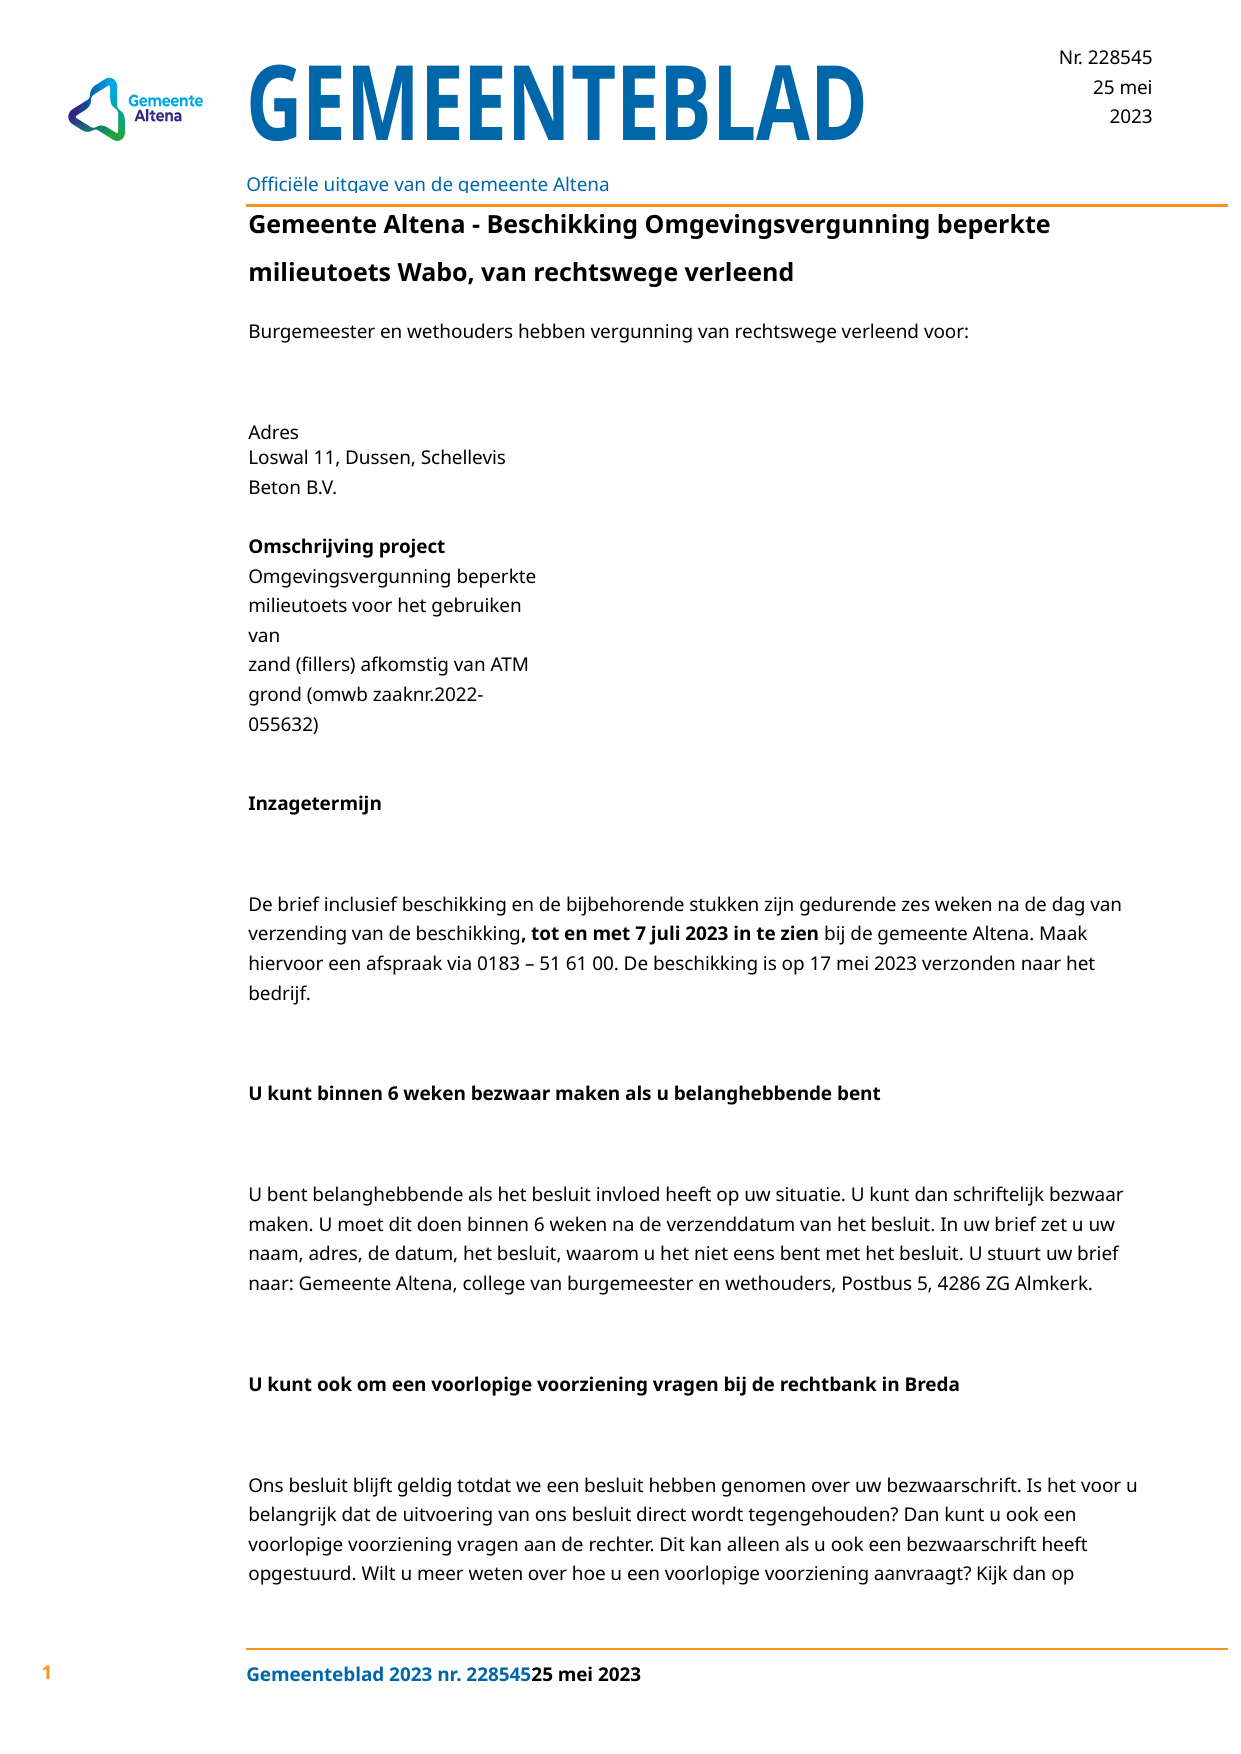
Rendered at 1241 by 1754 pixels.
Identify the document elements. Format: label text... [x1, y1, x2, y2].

text Inzagetermijn [248, 790, 1152, 816]
table_header [549, 419, 850, 444]
picture [41, 47, 231, 172]
text U kunt binnen 6 weken bezwaar maken als u belanghebbende bent [248, 1081, 1152, 1106]
table_cell [549, 445, 850, 737]
text De brief inclusief beschikking en de bijbehorende stukken zijn gedurende zes weken na de dag van verzending van de beschikking, tot en met 7 juli 2023 in te zien bij de gemeente Altena. Maak hiervoor een afspraak via 0183 – 51 61 00. De beschikking is op 17 mei 2023 verzonden naar het bedrijf. [248, 891, 1152, 1006]
table_cell [850, 445, 1152, 737]
text Gemeente Altena - Beschikking Omgevingsvergunning beperkte milieutoets Wabo, van rechtswege verleend [248, 207, 1152, 288]
text Burgemeester en wethouders hebben vergunning van rechtswege verleend voor: [248, 318, 1152, 344]
table_header [850, 419, 1152, 444]
text Ons besluit blijft geldig totdat we een besluit hebben genomen over uw bezwaarschrift. Is het voor u belangrijk dat de uitvoering van ons besluit direct wordt tegengehouden? Dan kunt u ook een voorlopige voorziening vragen aan de rechter. Dit kan alleen als u ook een bezwaarschrift heeft opgestuurd. Wilt u meer weten over hoe u een voorlopige voorziening aanvraagt? Kijk dan op [248, 1472, 1152, 1586]
text U kunt ook om een voorlopige voorziening vragen bij de rechtbank in Breda [248, 1371, 1152, 1397]
text U bent belanghebbende als het besluit invloed heeft op uw situatie. U kunt dan schriftelijk bezwaar maken. U moet dit doen binnen 6 weken na de verzenddatum van het besluit. In uw brief zet u uw naam, adres, de datum, het besluit, waarom u het niet eens bent met het besluit. U stuurt uw brief naar: Gemeente Altena, college van burgemeester en wethouders, Postbus 5, 4286 ZG Almkerk. [248, 1181, 1152, 1296]
table_cell Loswal 11, Dussen, Schellevis Beton B.V. Omschrijving project Omgevingsvergunning beperkte milieutoets voor het gebruiken van zand (fillers) afkomstig van ATM grond (omwb zaaknr.2022-055632) [248, 445, 549, 737]
table_header Adres [248, 419, 549, 444]
